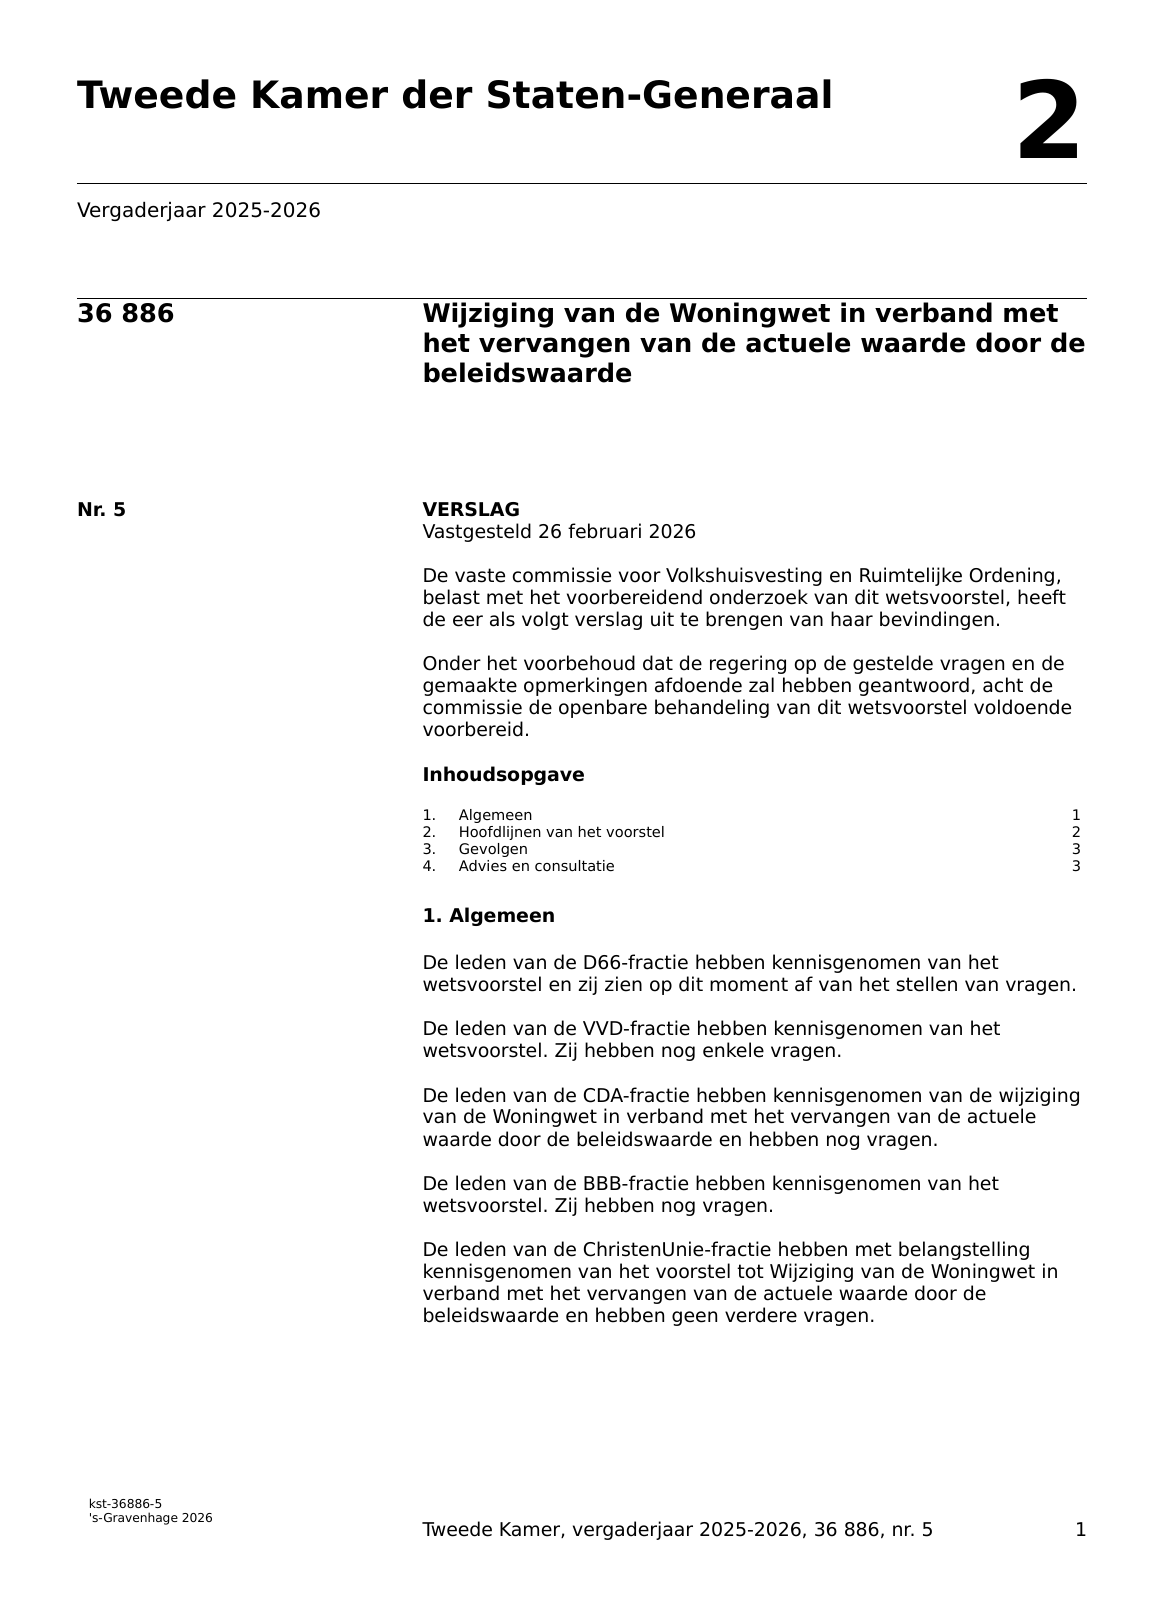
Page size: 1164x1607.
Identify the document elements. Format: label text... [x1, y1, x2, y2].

text De leden van de BBB-fractie hebben kennisgenomen van het wetsvoorstel. Zij hebben nog vragen. [422, 1173, 1087, 1217]
subtitle Nr. 5 VERSLAG [77, 499, 1087, 521]
text Vastgesteld 26 februari 2026 [422, 521, 1087, 543]
table_cell Gevolgen [453, 841, 1038, 858]
subtitle 36 886 Wijziging van de Woningwet in verband met het vervangen van de actuele waarde door de beleidswaarde [77, 299, 1087, 388]
table_cell 4. [422, 858, 453, 875]
text De leden van de VVD-fractie hebben kennisgenomen van het wetsvoorstel. Zij hebben nog enkele vragen. [422, 1018, 1087, 1062]
table_header 2 [886, 59, 1087, 183]
text De leden van de ChristenUnie-fractie hebben met belangstelling kennisgenomen van het voorstel tot Wijziging van de Woningwet in verband met het vervangen van de actuele waarde door de beleidswaarde en hebben geen verdere vragen. [422, 1239, 1087, 1327]
text De leden van de D66-fractie hebben kennisgenomen van het wetsvoorstel en zij zien op dit moment af van het stellen van vragen. [422, 952, 1087, 996]
table_cell 3. [422, 841, 453, 858]
table_cell 2. [422, 824, 453, 841]
table_cell Advies en consultatie [453, 858, 1038, 875]
table_cell Hoofdlijnen van het voorstel [453, 824, 1038, 841]
table_header 1 [1038, 807, 1087, 824]
text Onder het voorbehoud dat de regering op de gestelde vragen en de gemaakte opmerkingen afdoende zal hebben geantwoord, acht de commissie de openbare behandeling van dit wetsvoorstel voldoende voorbereid. [422, 653, 1087, 741]
text 's-Gravenhage 2026 [88, 1511, 323, 1525]
table_header Algemeen [453, 807, 1038, 824]
table_cell 2 [1038, 824, 1087, 841]
subtitle Inhoudsopgave [422, 763, 1087, 785]
table_header 1. [422, 807, 453, 824]
table_cell 3 [1038, 841, 1087, 858]
text De leden van de CDA-fractie hebben kennisgenomen van de wijziging van de Woningwet in verband met het vervangen van de actuele waarde door de beleidswaarde en hebben nog vragen. [422, 1084, 1087, 1150]
text kst-36886-5 [88, 1497, 323, 1511]
table_header Tweede Kamer der Staten-Generaal [77, 59, 886, 183]
table_cell 3 [1038, 858, 1087, 875]
table_cell Vergaderjaar 2025-2026 [77, 184, 1087, 298]
subtitle 1. Algemeen [422, 905, 1087, 927]
text De vaste commissie voor Volkshuisvesting en Ruimtelijke Ordening, belast met het voorbereidend onderzoek van dit wetsvoorstel, heeft de eer als volgt verslag uit te brengen van haar bevindingen. [422, 565, 1087, 631]
